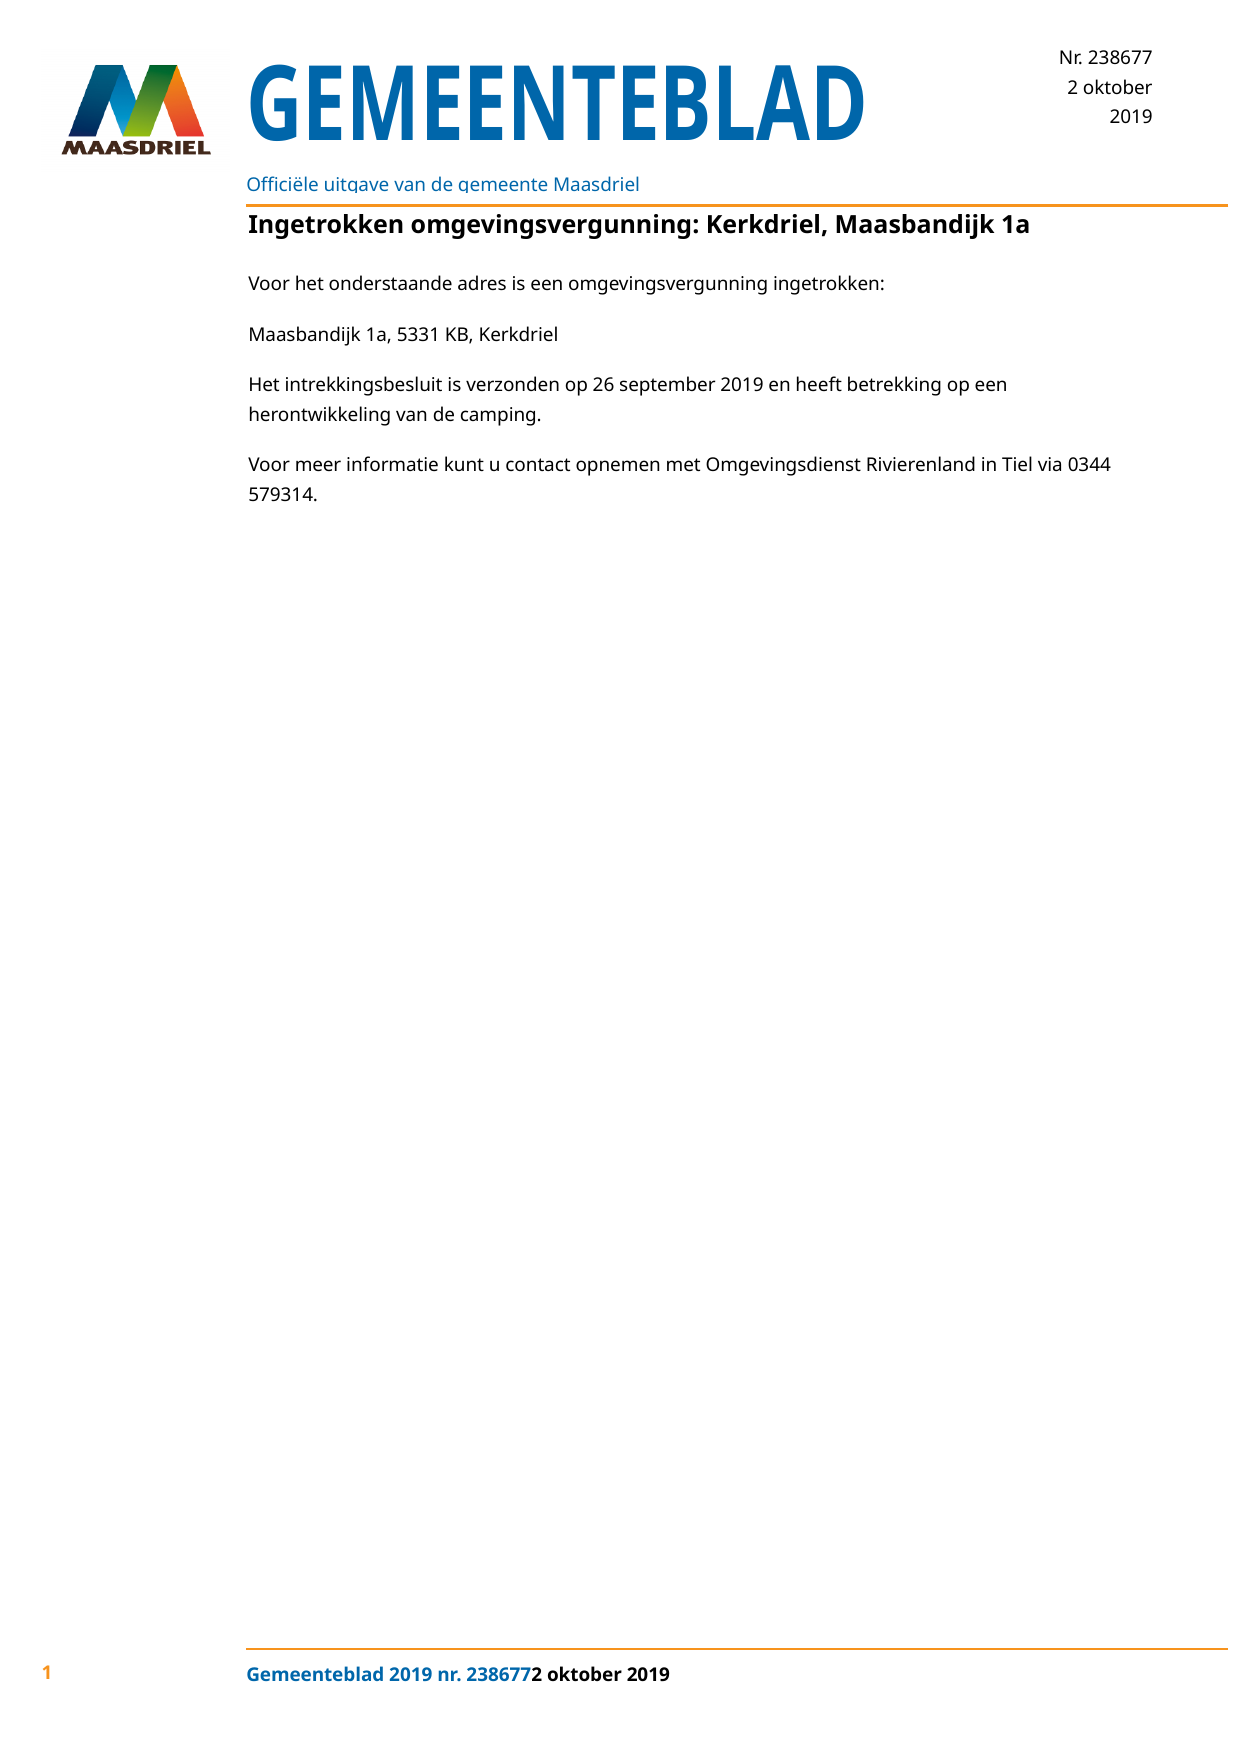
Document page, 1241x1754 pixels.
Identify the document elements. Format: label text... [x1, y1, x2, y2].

text Het intrekkingsbesluit is verzonden op 26 september 2019 en heeft betrekking op een herontwikkeling van de camping. [248, 371, 1152, 426]
text Maasbandijk 1a, 5331 KB, Kerkdriel [248, 321, 1152, 346]
text Voor meer informatie kunt u contact opnemen met Omgevingsdienst Rivierenland in Tiel via 0344 579314. [248, 451, 1152, 506]
text Voor het onderstaande adres is een omgevingsvergunning ingetrokken: [248, 270, 1152, 296]
picture [41, 47, 231, 172]
text Ingetrokken omgevingsvergunning: Kerkdriel, Maasbandijk 1a [248, 207, 1152, 241]
